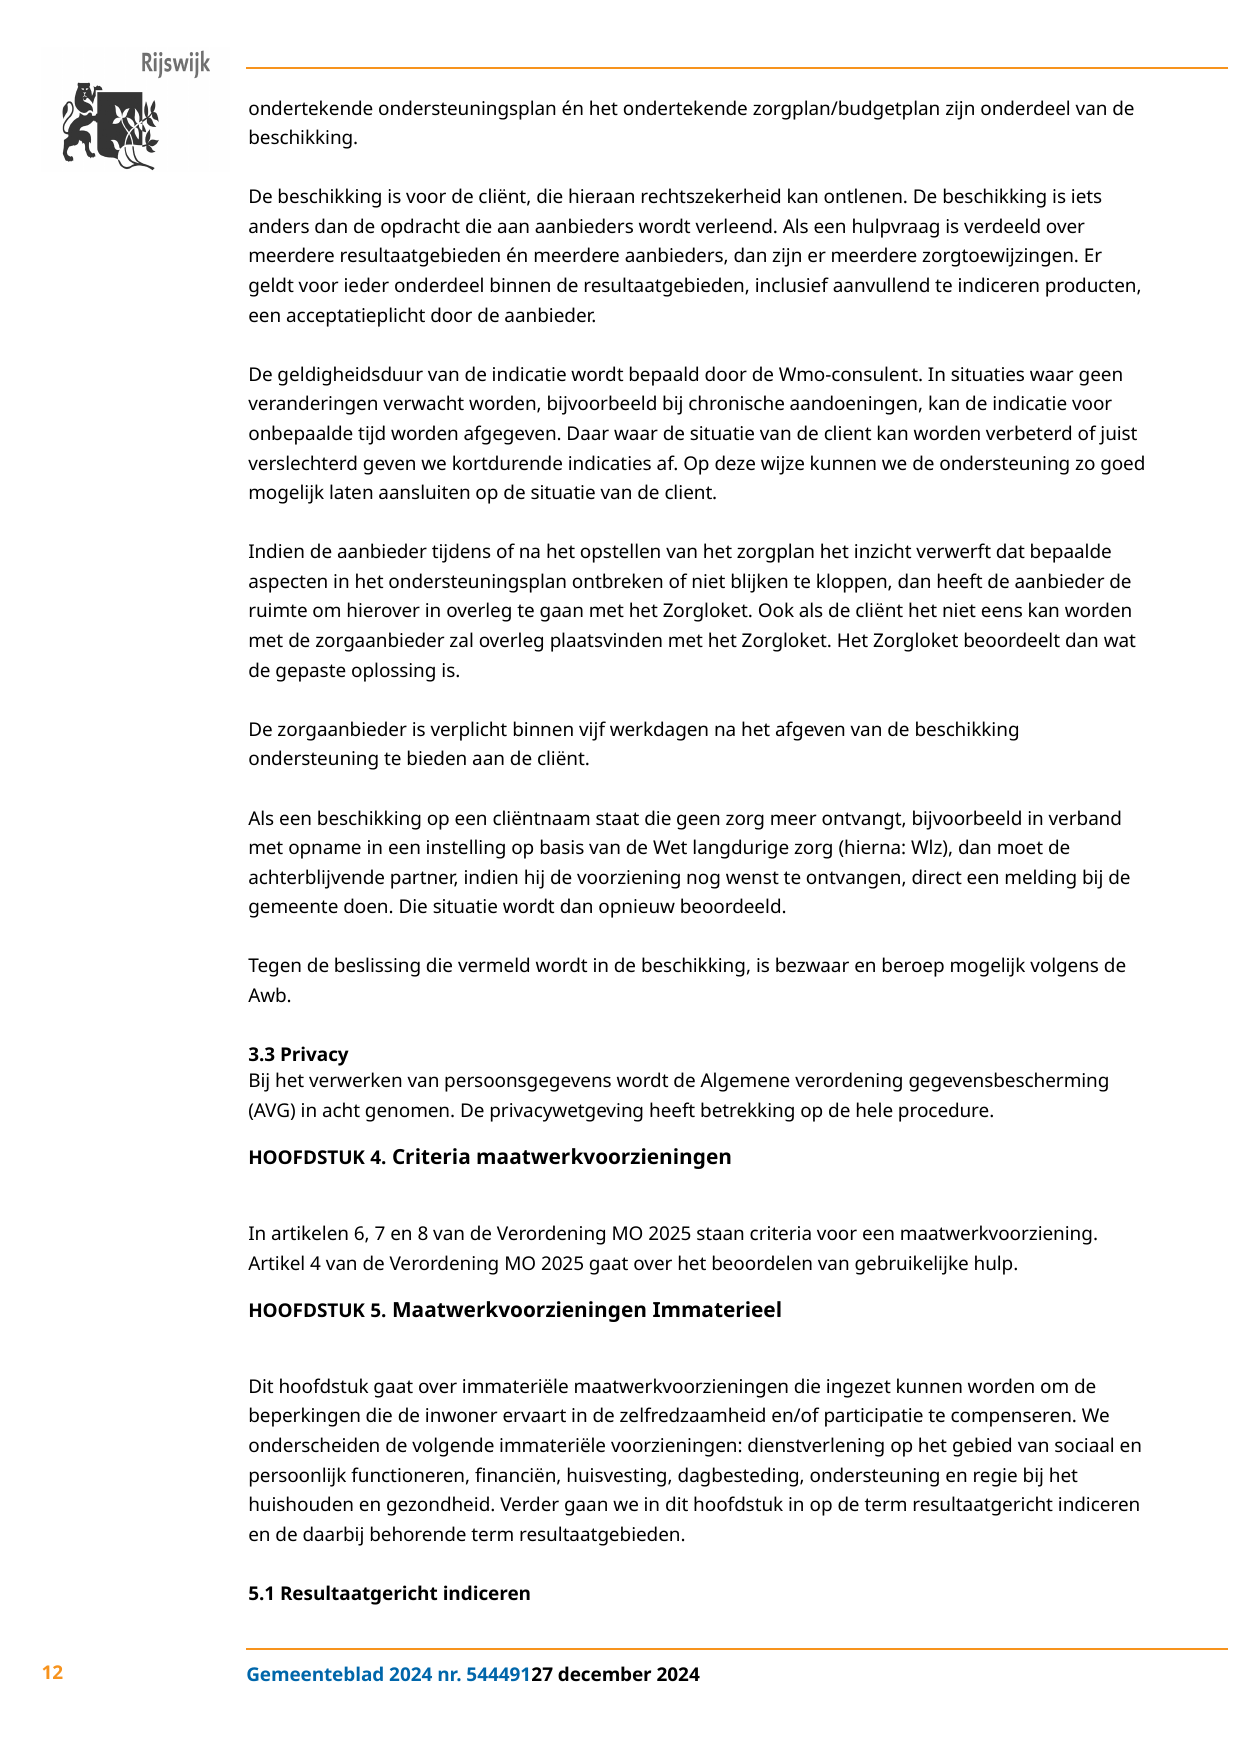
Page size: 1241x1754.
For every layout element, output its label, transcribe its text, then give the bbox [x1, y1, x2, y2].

text De beschikking is voor de cliënt, die hieraan rechtszekerheid kan ontlenen. De beschikking is iets anders dan de opdracht die aan aanbieders wordt verleend. Als een hulpvraag is verdeeld over meerdere resultaatgebieden én meerdere aanbieders, dan zijn er meerdere zorgtoewijzingen. Er geldt voor ieder onderdeel binnen de resultaatgebieden, inclusief aanvullend te indiceren producten, een acceptatieplicht door de aanbieder. [248, 183, 1152, 328]
text ondertekende ondersteuningsplan én het ondertekende zorgplan/budgetplan zijn onderdeel van de beschikking. [248, 95, 1152, 150]
text De zorgaanbieder is verplicht binnen vijf werkdagen na het afgeven van de beschikking ondersteuning te bieden aan de cliënt. [248, 716, 1152, 771]
text Indien de aanbieder tijdens of na het opstellen van het zorgplan het inzicht verwerft dat bepaalde aspecten in het ondersteuningsplan ontbreken of niet blijken te kloppen, dan heeft de aanbieder de ruimte om hierover in overleg te gaan met het Zorgloket. Ook als de cliënt het niet eens kan worden met de zorgaanbieder zal overleg plaatsvinden met het Zorgloket. Het Zorgloket beoordeelt dan wat de gepaste oplossing is. [248, 538, 1152, 683]
text Als een beschikking op een cliëntnaam staat die geen zorg meer ontvangt, bijvoorbeeld in verband met opname in een instelling op basis van de Wet langdurige zorg (hierna: Wlz), dan moet de achterblijvende partner, indien hij de voorziening nog wenst te ontvangen, direct een melding bij de gemeente doen. Die situatie wordt dan opnieuw beoordeeld. [248, 805, 1152, 919]
text In artikelen 6, 7 en 8 van de Verordening MO 2025 staan criteria voor een maatwerkvoorziening. Artikel 4 van de Verordening MO 2025 gaat over het beoordelen van gebruikelijke hulp. [248, 1220, 1152, 1275]
text Dit hoofdstuk gaat over immateriële maatwerkvoorzieningen die ingezet kunnen worden om de beperkingen die de inwoner ervaart in de zelfredzaamheid en/of participatie te compenseren. We onderscheiden de volgende immateriële voorzieningen: dienstverlening op het gebied van sociaal en persoonlijk functioneren, financiën, huisvesting, dagbesteding, ondersteuning en regie bij het huishouden en gezondheid. Verder gaan we in dit hoofdstuk in op de term resultaatgericht indiceren en de daarbij behorende term resultaatgebieden. [248, 1373, 1152, 1547]
text HOOFDSTUK 4. Criteria maatwerkvoorzieningen [248, 1142, 1152, 1171]
text 5.1 Resultaatgericht indiceren [248, 1580, 1152, 1606]
text HOOFDSTUK 5. Maatwerkvoorzieningen Immaterieel [248, 1295, 1152, 1324]
text De geldigheidsduur van de indicatie wordt bepaald door de Wmo-consulent. In situaties waar geen veranderingen verwacht worden, bijvoorbeeld bij chronische aandoeningen, kan de indicatie voor onbepaalde tijd worden afgegeven. Daar waar de situatie van de client kan worden verbeterd of juist verslechterd geven we kortdurende indicaties af. Op deze wijze kunnen we de ondersteuning zo goed mogelijk laten aansluiten op de situatie van de client. [248, 361, 1152, 505]
picture [41, 47, 231, 172]
text 3.3 Privacy [248, 1041, 1152, 1067]
text Bij het verwerken van persoonsgegevens wordt de Algemene verordening gegevensbescherming (AVG) in acht genomen. De privacywetgeving heeft betrekking op de hele procedure. [248, 1067, 1152, 1122]
text Tegen de beslissing die vermeld wordt in de beschikking, is bezwaar en beroep mogelijk volgens de Awb. [248, 953, 1152, 1008]
